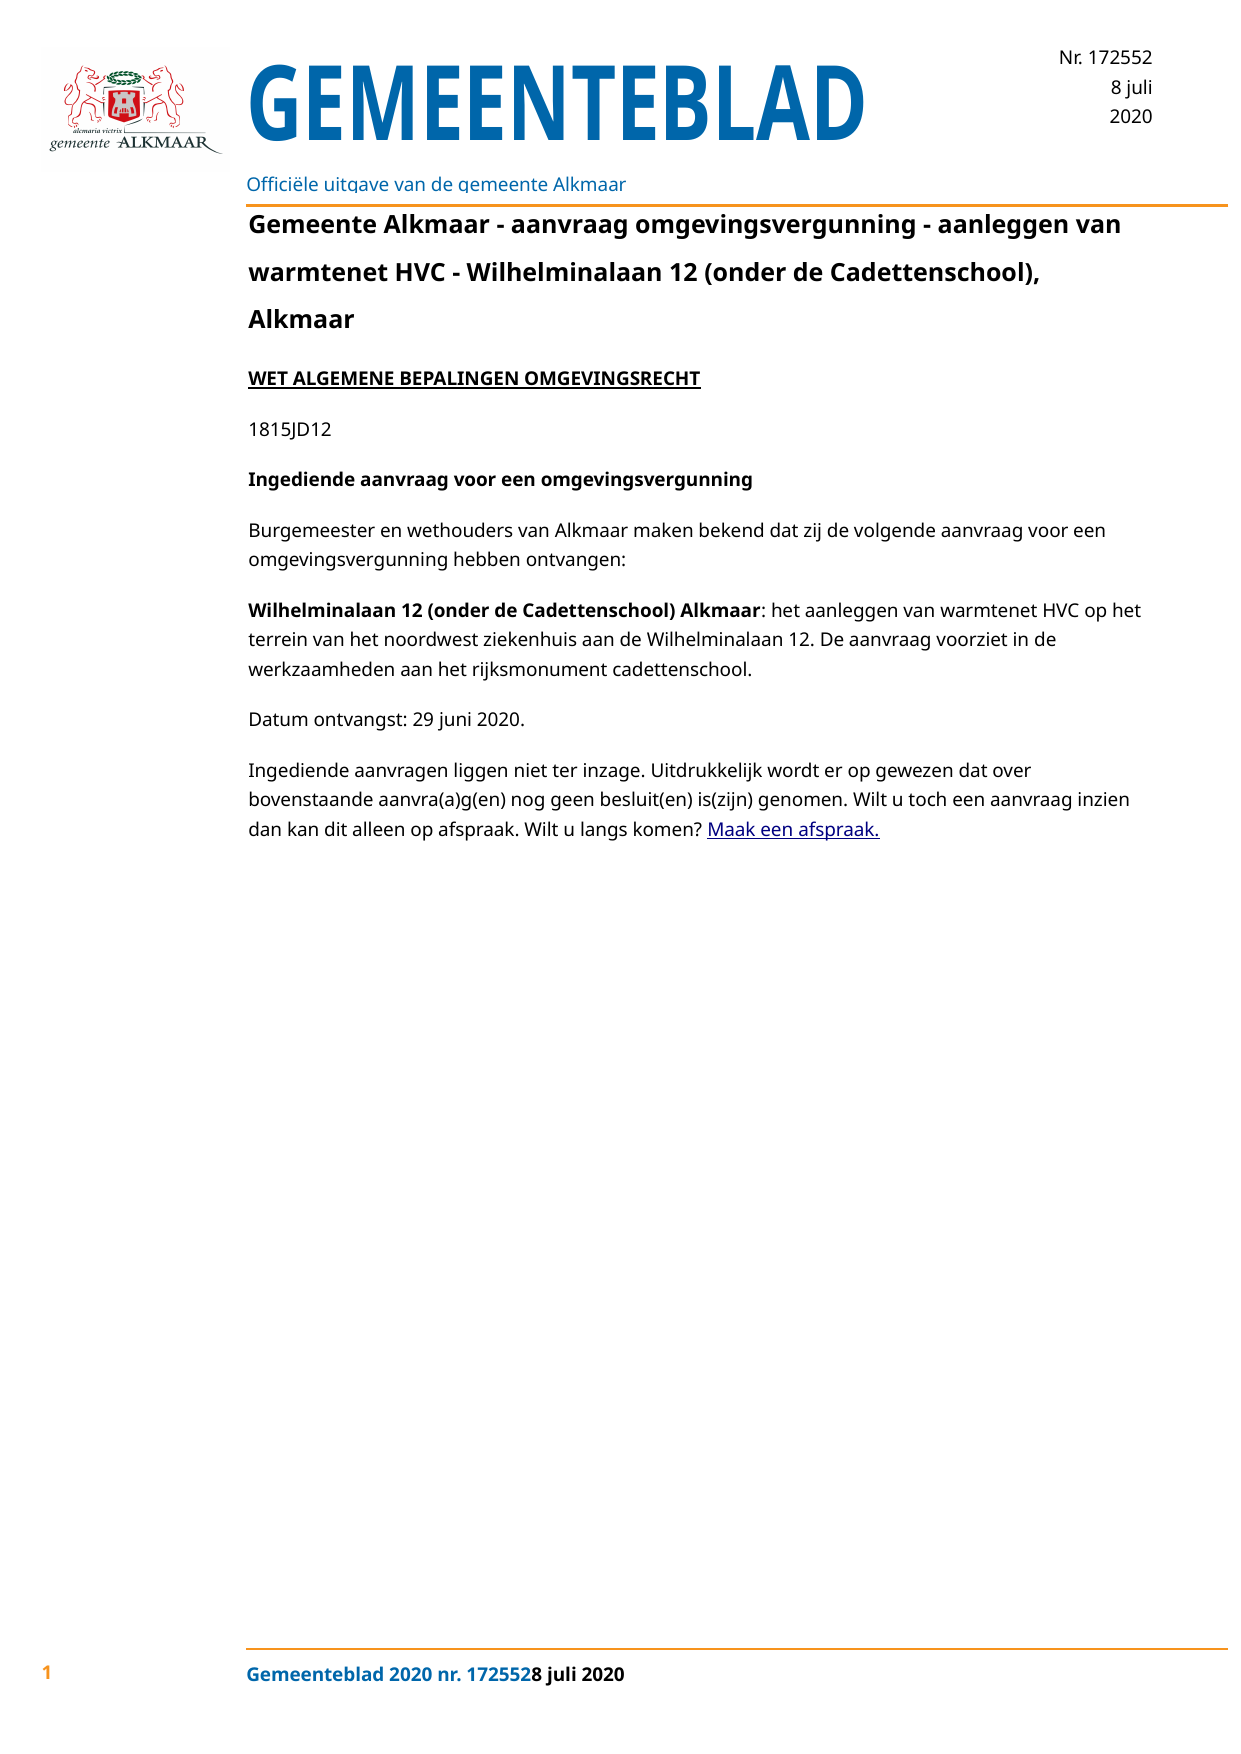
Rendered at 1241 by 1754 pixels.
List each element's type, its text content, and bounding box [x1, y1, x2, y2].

text Datum ontvangst: 29 juni 2020. [248, 706, 1152, 732]
picture [41, 47, 231, 172]
text Ingediende aanvragen liggen niet ter inzage. Uitdrukkelijk wordt er op gewezen dat over bovenstaande aanvra(a)g(en) nog geen besluit(en) is(zijn) genomen. Wilt u toch een aanvraag inzien dan kan dit alleen op afspraak. Wilt u langs komen? Maak een afspraak. [248, 757, 1152, 842]
text 1815JD12 [248, 416, 1152, 442]
text Wilhelminalaan 12 (onder de Cadettenschool) Alkmaar: het aanleggen van warmtenet HVC op het terrein van het noordwest ziekenhuis aan de Wilhelminalaan 12. De aanvraag voorziet in de werkzaamheden aan het rijksmonument cadettenschool. [248, 597, 1152, 682]
text Ingediende aanvraag voor een omgevingsvergunning [248, 466, 1152, 492]
text Gemeente Alkmaar - aanvraag omgevingsvergunning - aanleggen van warmtenet HVC - Wilhelminalaan 12 (onder de Cadettenschool), Alkmaar [248, 207, 1152, 336]
text Burgemeester en wethouders van Alkmaar maken bekend dat zij de volgende aanvraag voor een omgevingsvergunning hebben ontvangen: [248, 517, 1152, 572]
text WET ALGEMENE BEPALINGEN OMGEVINGSRECHT [248, 366, 1152, 391]
